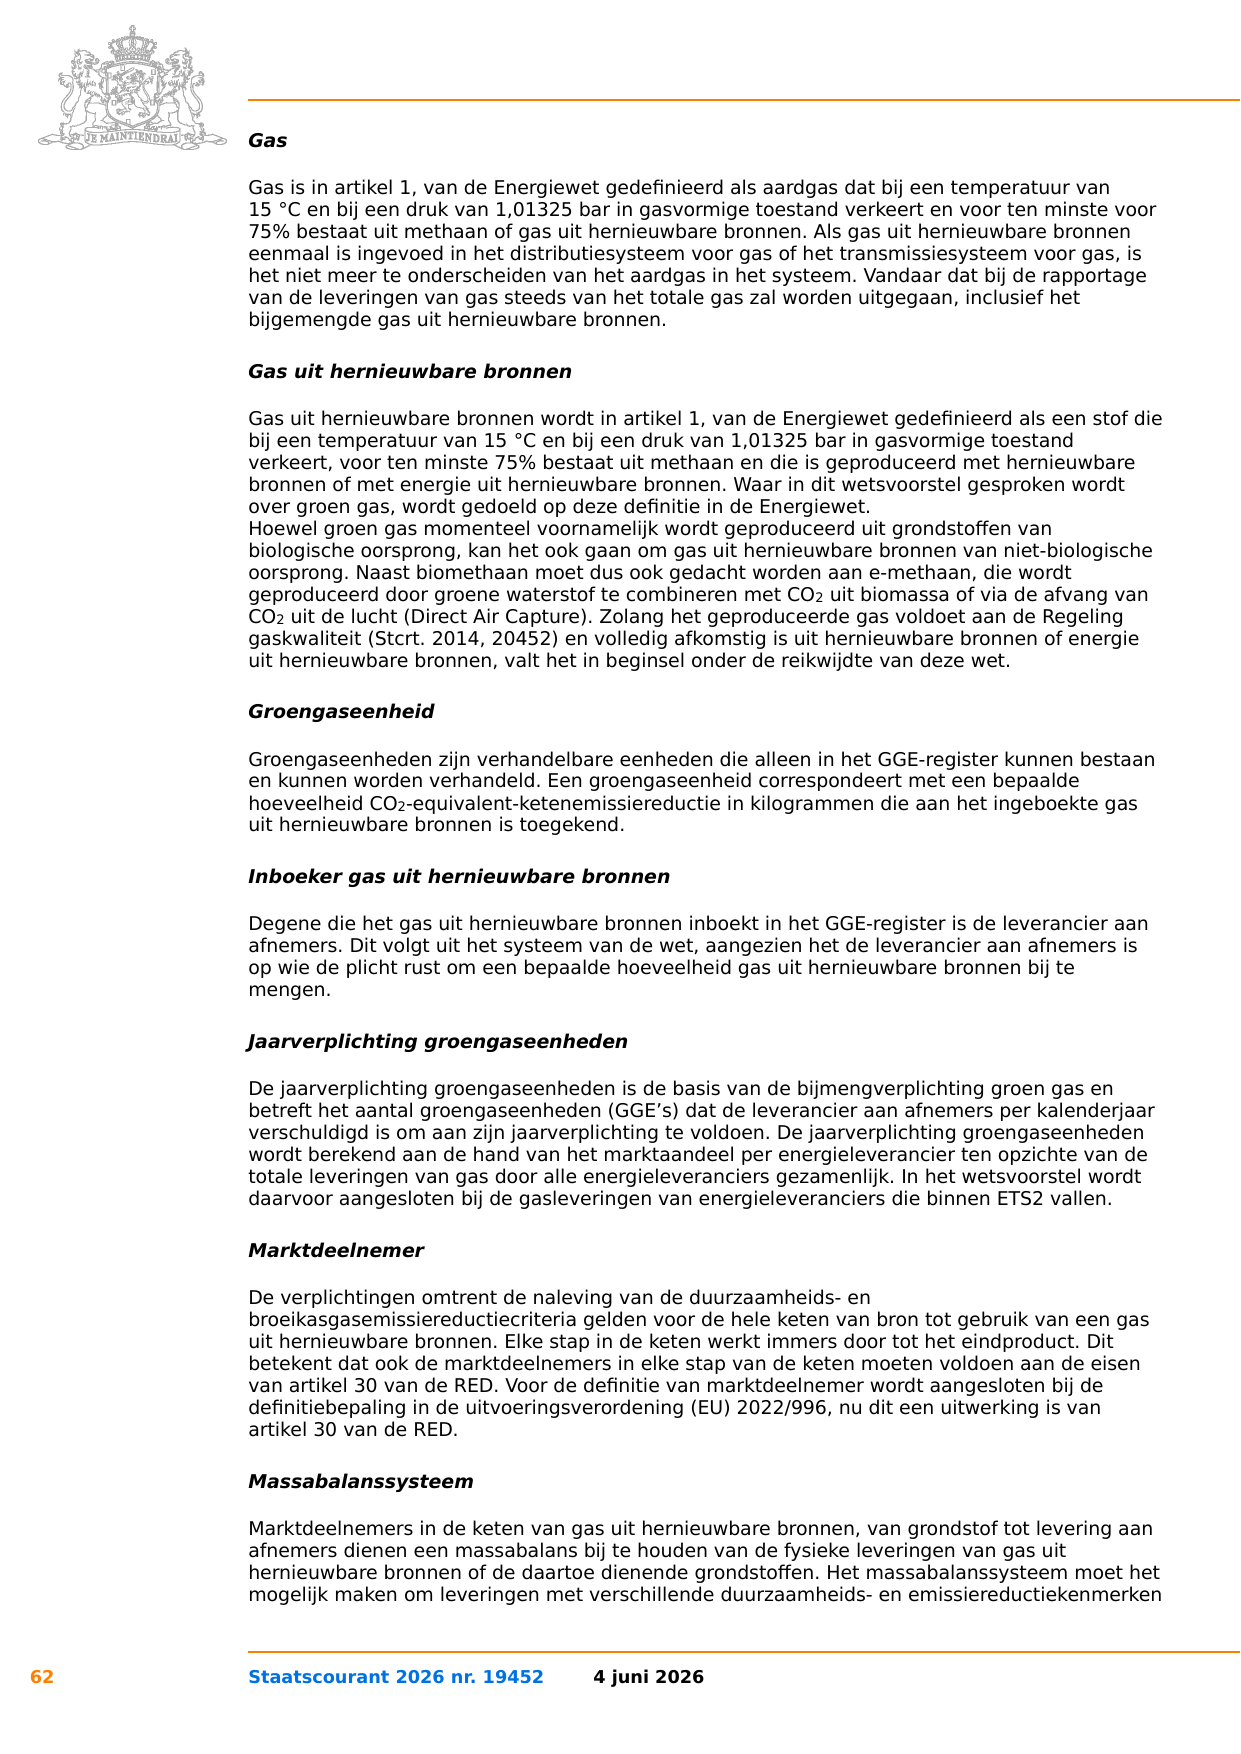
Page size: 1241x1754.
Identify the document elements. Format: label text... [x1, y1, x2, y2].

subtitle Massabalanssysteem [248, 1471, 1163, 1493]
subtitle Groengaseenheid [248, 701, 1163, 723]
text Degene die het gas uit hernieuwbare bronnen inboekt in het GGE-register is de leverancier aan afnemers. Dit volgt uit het systeem van de wet, aangezien het de leverancier aan afnemers is op wie de plicht rust om een bepaalde hoeveelheid gas uit hernieuwbare bronnen bij te mengen. [248, 913, 1163, 1001]
subtitle Marktdeelnemer [248, 1240, 1163, 1262]
text De verplichtingen omtrent de naleving van de duurzaamheids- en broeikasgasemissiereductiecriteria gelden voor de hele keten van bron tot gebruik van een gas uit hernieuwbare bronnen. Elke stap in de keten werkt immers door tot het eindproduct. Dit betekent dat ook de marktdeelnemers in elke stap van de keten moeten voldoen aan de eisen van artikel 30 van de RED. Voor de definitie van marktdeelnemer wordt aangesloten bij de definitiebepaling in de uitvoeringsverordening (EU) 2022/996, nu dit een uitwerking is van artikel 30 van de RED. [248, 1287, 1163, 1441]
text Marktdeelnemers in de keten van gas uit hernieuwbare bronnen, van grondstof tot levering aan afnemers dienen een massabalans bij te houden van de fysieke leveringen van gas uit hernieuwbare bronnen of de daartoe dienende grondstoffen. Het massabalanssysteem moet het mogelijk maken om leveringen met verschillende duurzaamheids- en emissiereductiekenmerken [248, 1518, 1163, 1606]
subtitle Jaarverplichting groengaseenheden [248, 1031, 1163, 1053]
text Gas is in artikel 1, van de Energiewet gedefinieerd als aardgas dat bij een temperatuur van 15 °C en bij een druk van 1,01325 bar in gasvormige toestand verkeert en voor ten minste voor 75% bestaat uit methaan of gas uit hernieuwbare bronnen. Als gas uit hernieuwbare bronnen eenmaal is ingevoed in het distributiesysteem voor gas of het transmissiesysteem voor gas, is het niet meer te onderscheiden van het aardgas in het systeem. Vandaar dat bij de rapportage van de leveringen van gas steeds van het totale gas zal worden uitgegaan, inclusief het bijgemengde gas uit hernieuwbare bronnen. [248, 177, 1163, 331]
text Groengaseenheden zijn verhandelbare eenheden die alleen in het GGE-register kunnen bestaan en kunnen worden verhandeld. Een groengaseenheid correspondeert met een bepaalde hoeveelheid CO2-equivalent-ketenemissiereductie in kilogrammen die aan het ingeboekte gas uit hernieuwbare bronnen is toegekend. [248, 748, 1163, 836]
picture [38, 25, 227, 150]
text Hoewel groen gas momenteel voornamelijk wordt geproduceerd uit grondstoffen van biologische oorsprong, kan het ook gaan om gas uit hernieuwbare bronnen van niet-biologische oorsprong. Naast biomethaan moet dus ook gedacht worden aan e-methaan, die wordt geproduceerd door groene waterstof te combineren met CO2 uit biomassa of via de afvang van CO2 uit de lucht (Direct Air Capture). Zolang het geproduceerde gas voldoet aan de Regeling gaskwaliteit (Stcrt. 2014, 20452) en volledig afkomstig is uit hernieuwbare bronnen of energie uit hernieuwbare bronnen, valt het in beginsel onder de reikwijdte van deze wet. [248, 518, 1163, 671]
subtitle Gas [248, 130, 1163, 152]
text Gas uit hernieuwbare bronnen wordt in artikel 1, van de Energiewet gedefinieerd als een stof die bij een temperatuur van 15 °C en bij een druk van 1,01325 bar in gasvormige toestand verkeert, voor ten minste 75% bestaat uit methaan en die is geproduceerd met hernieuwbare bronnen of met energie uit hernieuwbare bronnen. Waar in dit wetsvoorstel gesproken wordt over groen gas, wordt gedoeld op deze definitie in de Energiewet. [248, 408, 1163, 518]
subtitle Inboeker gas uit hernieuwbare bronnen [248, 866, 1163, 888]
subtitle Gas uit hernieuwbare bronnen [248, 361, 1163, 383]
text De jaarverplichting groengaseenheden is de basis van de bijmengverplichting groen gas en betreft het aantal groengaseenheden (GGE’s) dat de leverancier aan afnemers per kalenderjaar verschuldigd is om aan zijn jaarverplichting te voldoen. De jaarverplichting groengaseenheden wordt berekend aan de hand van het marktaandeel per energieleverancier ten opzichte van de totale leveringen van gas door alle energieleveranciers gezamenlijk. In het wetsvoorstel wordt daarvoor aangesloten bij de gasleveringen van energieleveranciers die binnen ETS2 vallen. [248, 1078, 1163, 1210]
